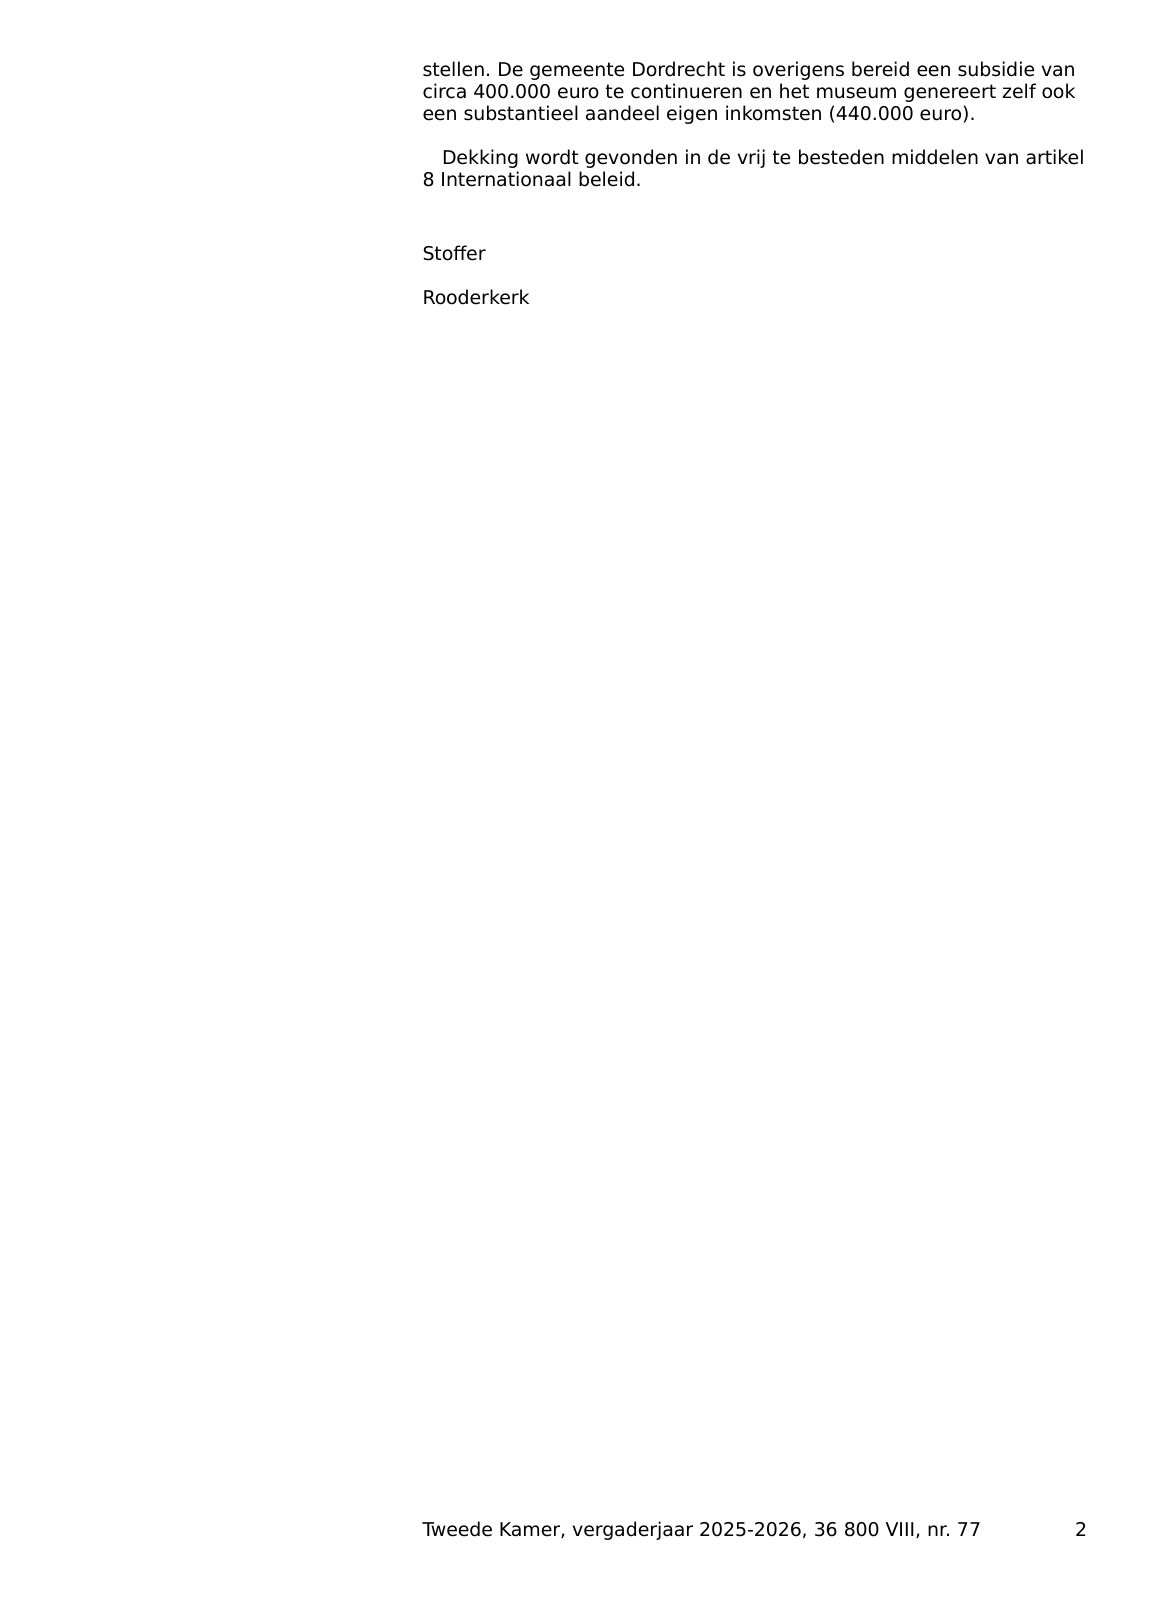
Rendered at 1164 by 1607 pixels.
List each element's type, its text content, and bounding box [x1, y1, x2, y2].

text Dekking wordt gevonden in de vrij te besteden middelen van artikel 8 Internationaal beleid. [422, 147, 1087, 191]
text stellen. De gemeente Dordrecht is overigens bereid een subsidie van circa 400.000 euro te continueren en het museum genereert zelf ook een substantieel aandeel eigen inkomsten (440.000 euro). [422, 59, 1087, 125]
text Stoffer Rooderkerk [422, 221, 1087, 309]
